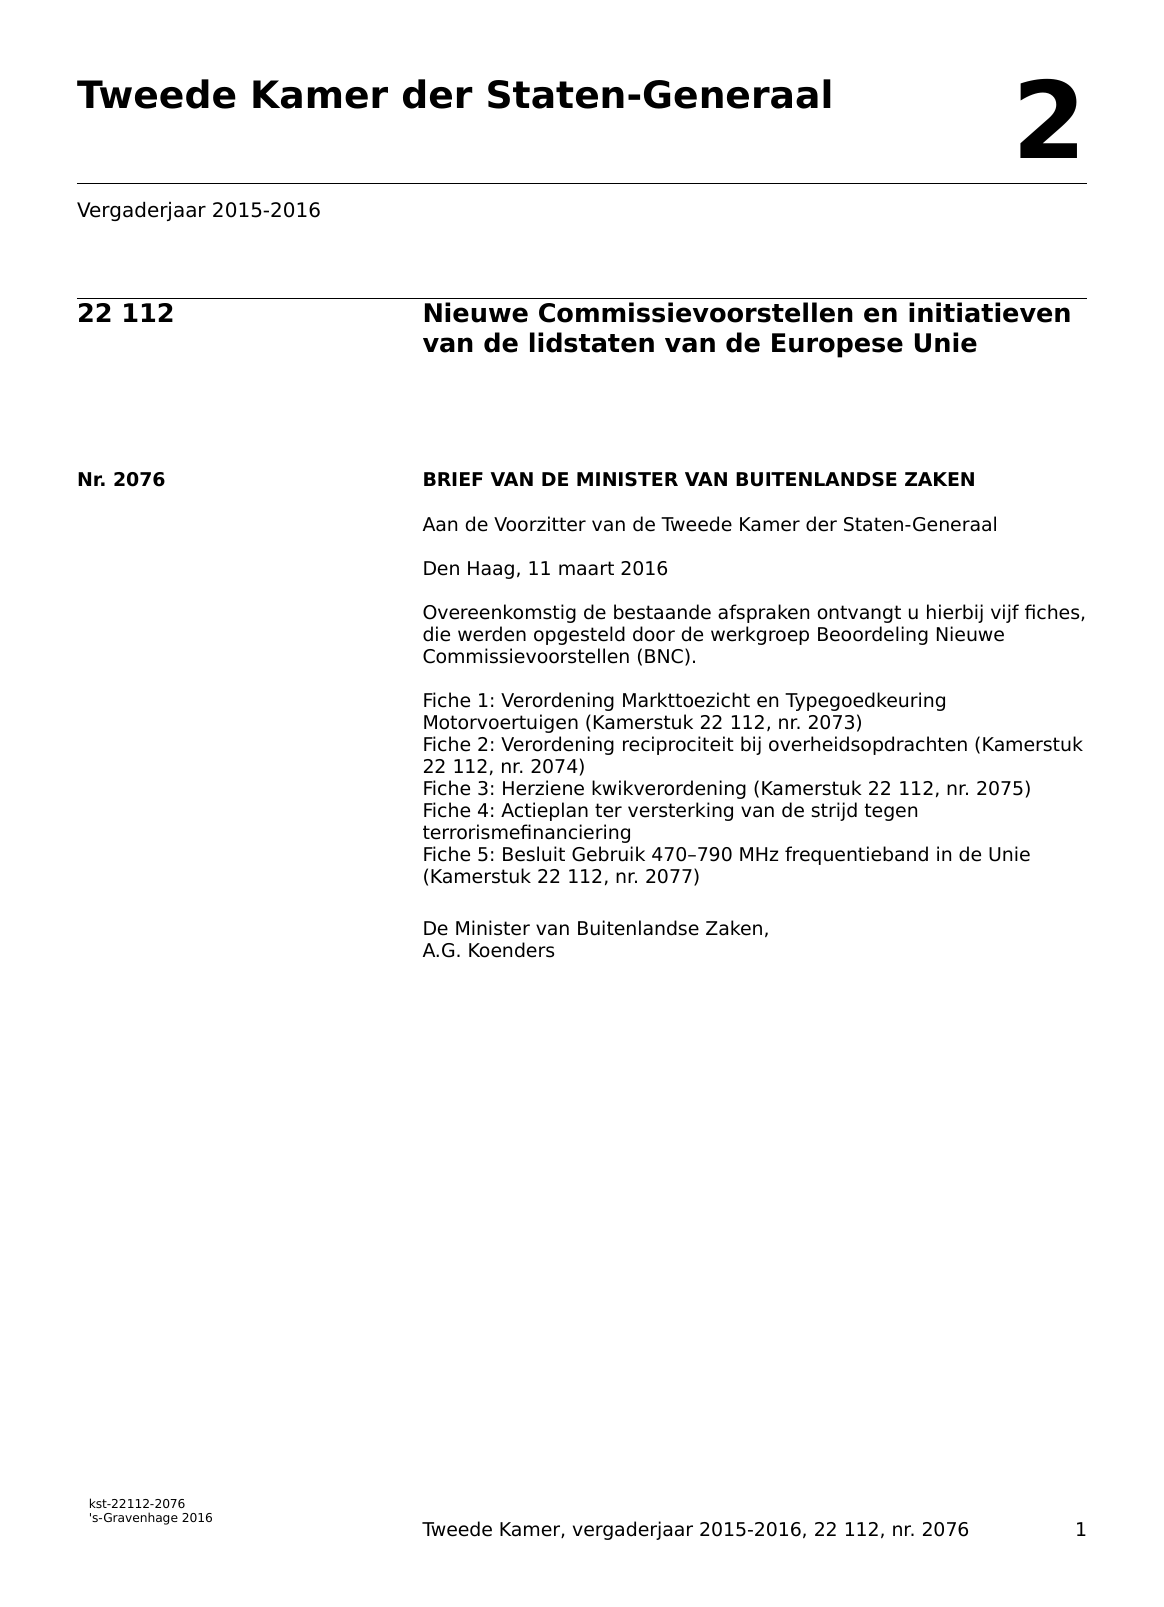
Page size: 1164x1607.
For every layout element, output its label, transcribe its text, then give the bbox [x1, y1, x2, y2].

text Fiche 3: Herziene kwikverordening (Kamerstuk 22 112, nr. 2075) [422, 778, 1087, 800]
text Den Haag, 11 maart 2016 [422, 558, 1087, 580]
table_header 2 [886, 59, 1087, 183]
table_header Tweede Kamer der Staten-Generaal [77, 59, 886, 183]
text Aan de Voorzitter van de Tweede Kamer der Staten-Generaal [422, 513, 1087, 536]
subtitle 22 112 Nieuwe Commissievoorstellen en initiatieven van de lidstaten van de Europese Unie [77, 299, 1087, 358]
text Fiche 5: Besluit Gebruik 470–790 MHz frequentieband in de Unie (Kamerstuk 22 112, nr. 2077) [422, 844, 1087, 888]
text Fiche 1: Verordening Markttoezicht en Typegoedkeuring Motorvoertuigen (Kamerstuk 22 112, nr. 2073) [422, 690, 1087, 734]
text kst-22112-2076 [88, 1497, 323, 1511]
text 's-Gravenhage 2016 [88, 1511, 323, 1525]
text De Minister van Buitenlandse Zaken, A.G. Koenders [422, 918, 1087, 962]
subtitle Nr. 2076 BRIEF VAN DE MINISTER VAN BUITENLANDSE ZAKEN [77, 469, 1087, 491]
table_cell Vergaderjaar 2015-2016 [77, 184, 1087, 298]
text Overeenkomstig de bestaande afspraken ontvangt u hierbij vijf fiches, die werden opgesteld door de werkgroep Beoordeling Nieuwe Commissievoorstellen (BNC). [422, 602, 1087, 668]
text Fiche 4: Actieplan ter versterking van de strijd tegen terrorismefinanciering [422, 800, 1087, 844]
text Fiche 2: Verordening reciprociteit bij overheidsopdrachten (Kamerstuk 22 112, nr. 2074) [422, 734, 1087, 778]
